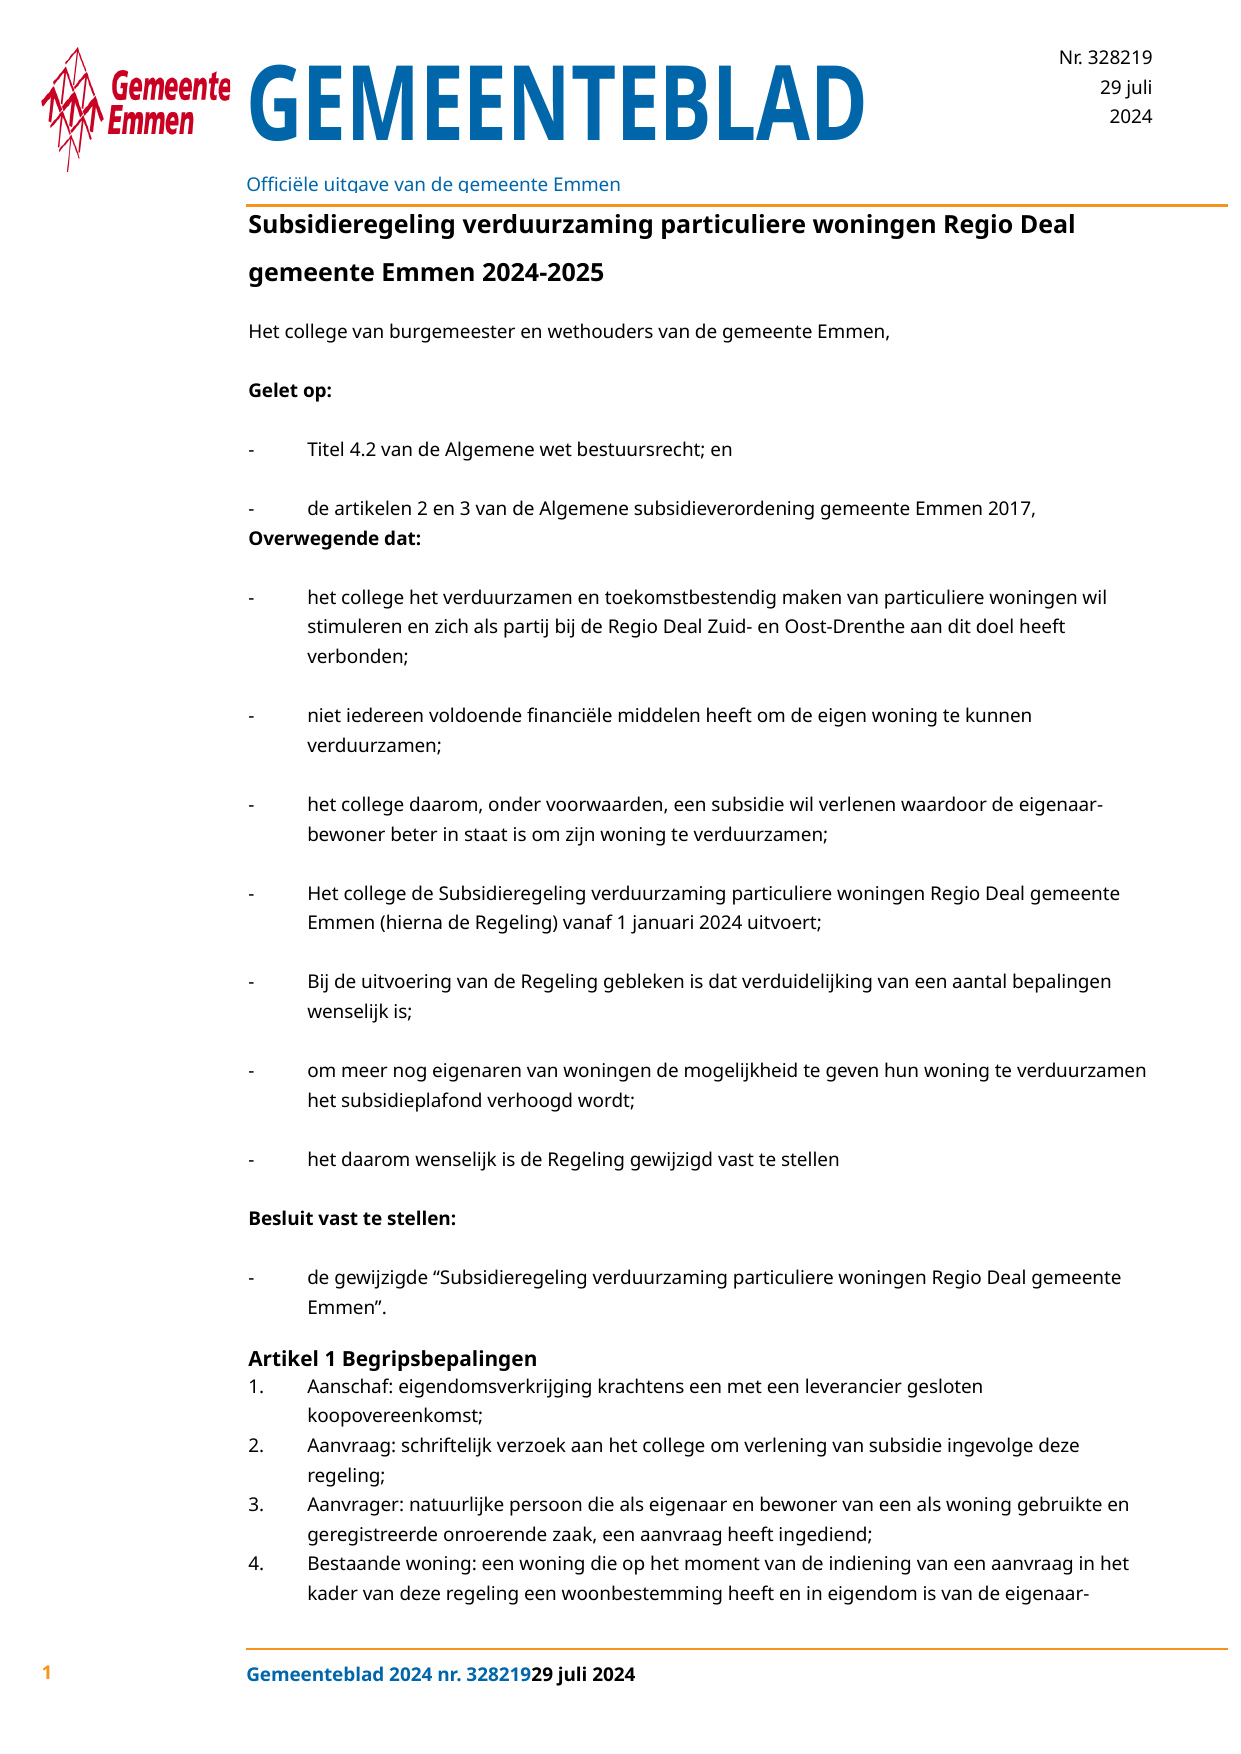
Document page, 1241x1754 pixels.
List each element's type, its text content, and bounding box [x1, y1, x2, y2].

list Aanvrager: natuurlijke persoon die als eigenaar en bewoner van een als woning gebruikte en geregistreerde onroerende zaak, een aanvraag heeft ingediend; [248, 1491, 1152, 1547]
text Het college van burgemeester en wethouders van de gemeente Emmen, [248, 318, 1152, 344]
text Besluit vast te stellen: [248, 1205, 1152, 1231]
list het college het verduurzamen en toekomstbestendig maken van particuliere woningen wil stimuleren en zich als partij bij de Regio Deal Zuid- en Oost-Drenthe aan dit doel heeft verbonden; [248, 584, 1152, 669]
list Aanvraag: schriftelijk verzoek aan het college om verlening van subsidie ingevolge deze regeling; [248, 1432, 1152, 1487]
list het daarom wenselijk is de Regeling gewijzigd vast te stellen [248, 1146, 1152, 1172]
list Bestaande woning: een woning die op het moment van de indiening van een aanvraag in het kader van deze regeling een woonbestemming heeft en in eigendom is van de eigenaar- [248, 1551, 1152, 1606]
text Overwegende dat: [248, 525, 1152, 551]
list het college daarom, onder voorwaarden, een subsidie wil verlenen waardoor de eigenaar-bewoner beter in staat is om zijn woning te verduurzamen; [248, 791, 1152, 847]
text Artikel 1 Begripsbepalingen [248, 1344, 1152, 1373]
list de artikelen 2 en 3 van de Algemene subsidieverordening gemeente Emmen 2017, [248, 495, 1152, 521]
text Subsidieregeling verduurzaming particuliere woningen Regio Deal gemeente Emmen 2024-2025 [248, 207, 1152, 288]
list niet iedereen voldoende financiële middelen heeft om de eigen woning te kunnen verduurzamen; [248, 702, 1152, 758]
list Titel 4.2 van de Algemene wet bestuursrecht; en [248, 436, 1152, 462]
text Gelet op: [248, 377, 1152, 403]
list Het college de Subsidieregeling verduurzaming particuliere woningen Regio Deal gemeente Emmen (hierna de Regeling) vanaf 1 januari 2024 uitvoert; [248, 880, 1152, 935]
list om meer nog eigenaren van woningen de mogelijkheid te geven hun woning te verduurzamen het subsidieplafond verhoogd wordt; [248, 1057, 1152, 1113]
picture [41, 47, 231, 172]
list Aanschaf: eigendomsverkrijging krachtens een met een leverancier gesloten koopovereenkomst; [248, 1373, 1152, 1428]
list Bij de uitvoering van de Regeling gebleken is dat verduidelijking van een aantal bepalingen wenselijk is; [248, 969, 1152, 1024]
list de gewijzigde “Subsidieregeling verduurzaming particuliere woningen Regio Deal gemeente Emmen”. [248, 1264, 1152, 1320]
